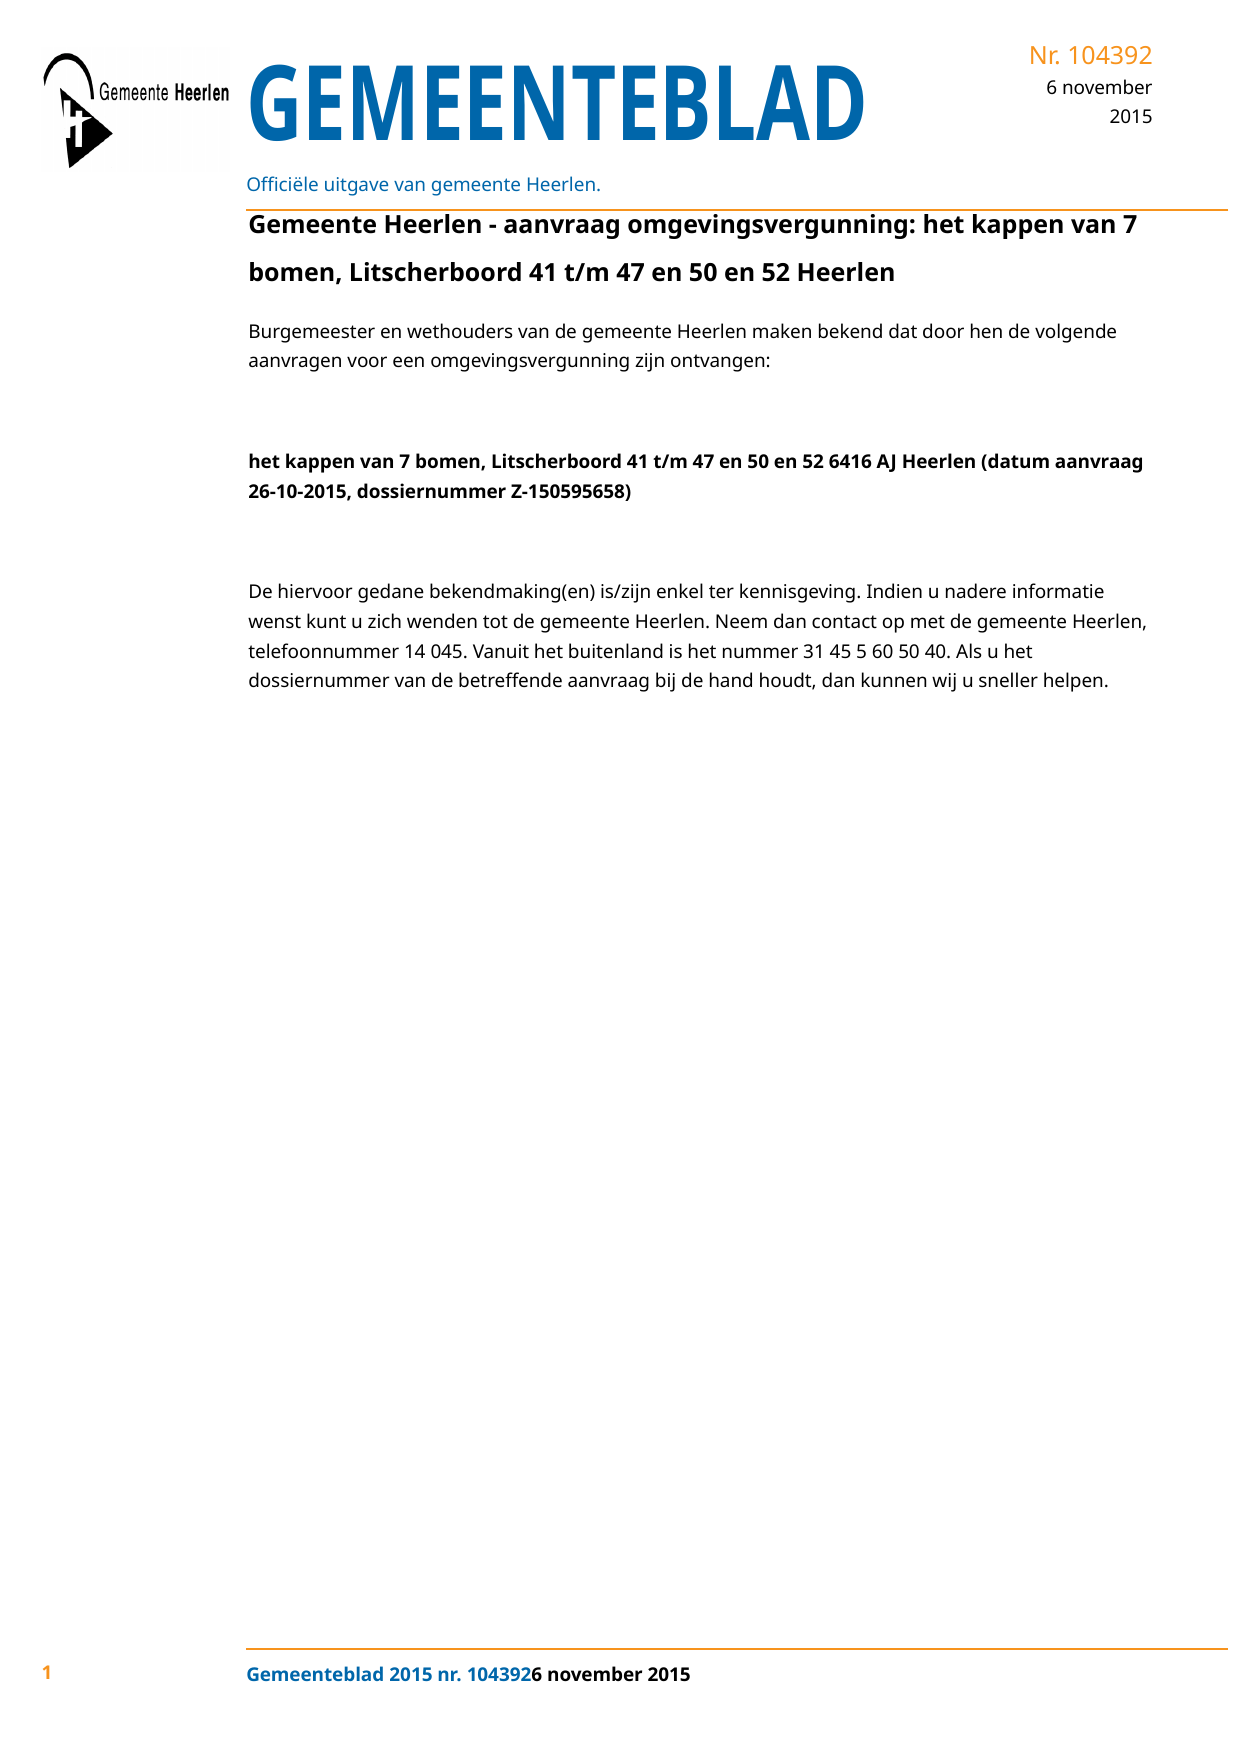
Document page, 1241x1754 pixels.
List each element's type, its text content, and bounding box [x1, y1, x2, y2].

text De hiervoor gedane bekendmaking(en) is/zijn enkel ter kennisgeving. Indien u nadere informatie wenst kunt u zich wenden tot de gemeente Heerlen. Neem dan contact op met de gemeente Heerlen, telefoonnummer 14 045. Vanuit het buitenland is het nummer 31 45 5 60 50 40. Als u het dossiernummer van de betreffende aanvraag bij de hand houdt, dan kunnen wij u sneller helpen. [248, 579, 1152, 693]
text Burgemeester en wethouders van de gemeente Heerlen maken bekend dat door hen de volgende aanvragen voor een omgevingsvergunning zijn ontvangen: [248, 318, 1152, 373]
picture [41, 47, 231, 172]
text Gemeente Heerlen - aanvraag omgevingsvergunning: het kappen van 7 bomen, Litscherboord 41 t/m 47 en 50 en 52 Heerlen [248, 211, 1152, 288]
text het kappen van 7 bomen, Litscherboord 41 t/m 47 en 50 en 52 6416 AJ Heerlen (datum aanvraag 26-10-2015, dossiernummer Z-150595658) [248, 448, 1152, 504]
